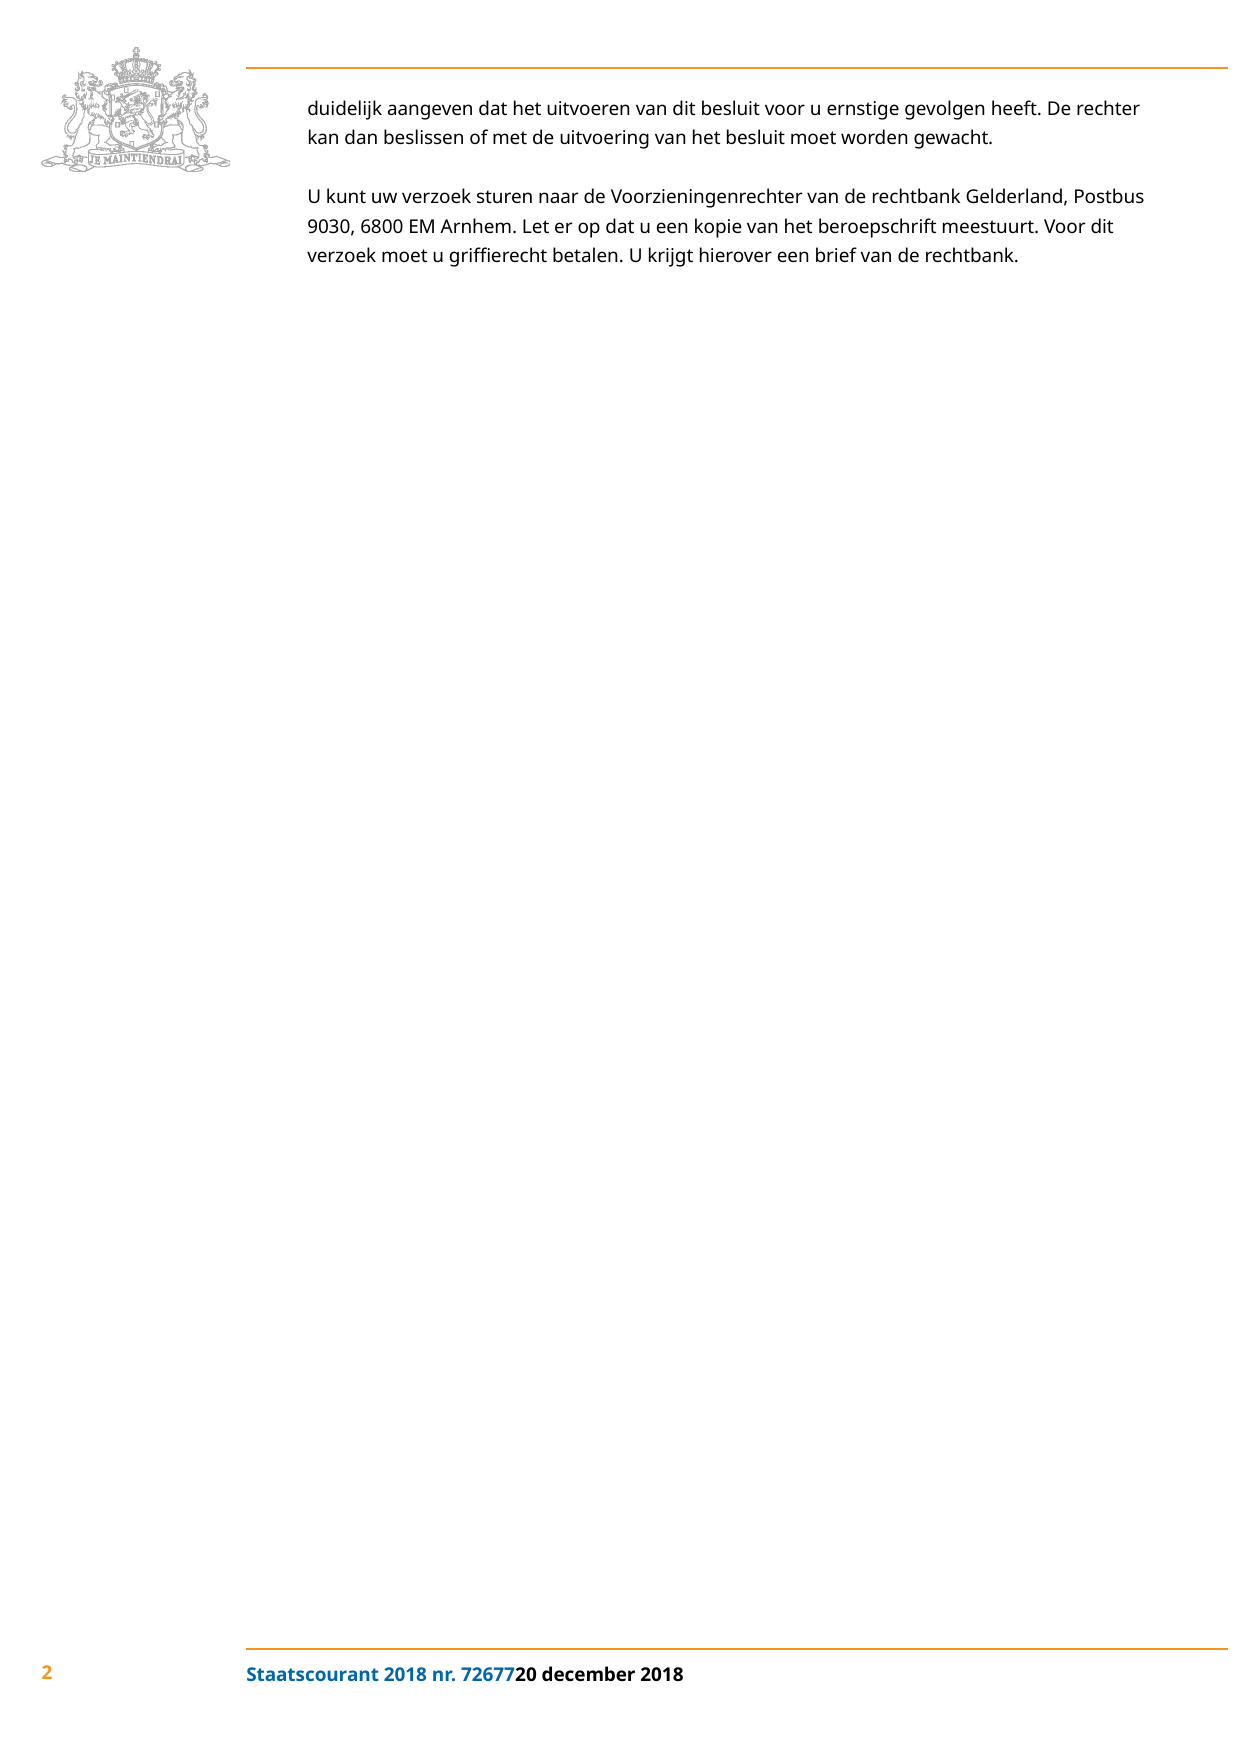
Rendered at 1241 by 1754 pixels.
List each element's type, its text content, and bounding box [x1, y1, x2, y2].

list duidelijk aangeven dat het uitvoeren van dit besluit voor u ernstige gevolgen heeft. De rechter kan dan beslissen of met de uitvoering van het besluit moet worden gewacht. [248, 95, 1152, 150]
list U kunt uw verzoek sturen naar de Voorzieningenrechter van de rechtbank Gelderland, Postbus 9030, 6800 EM Arnhem. Let er op dat u een kopie van het beroepschrift meestuurt. Voor dit verzoek moet u griffierecht betalen. U krijgt hierover een brief van de rechtbank. [248, 183, 1152, 268]
picture [41, 47, 231, 172]
